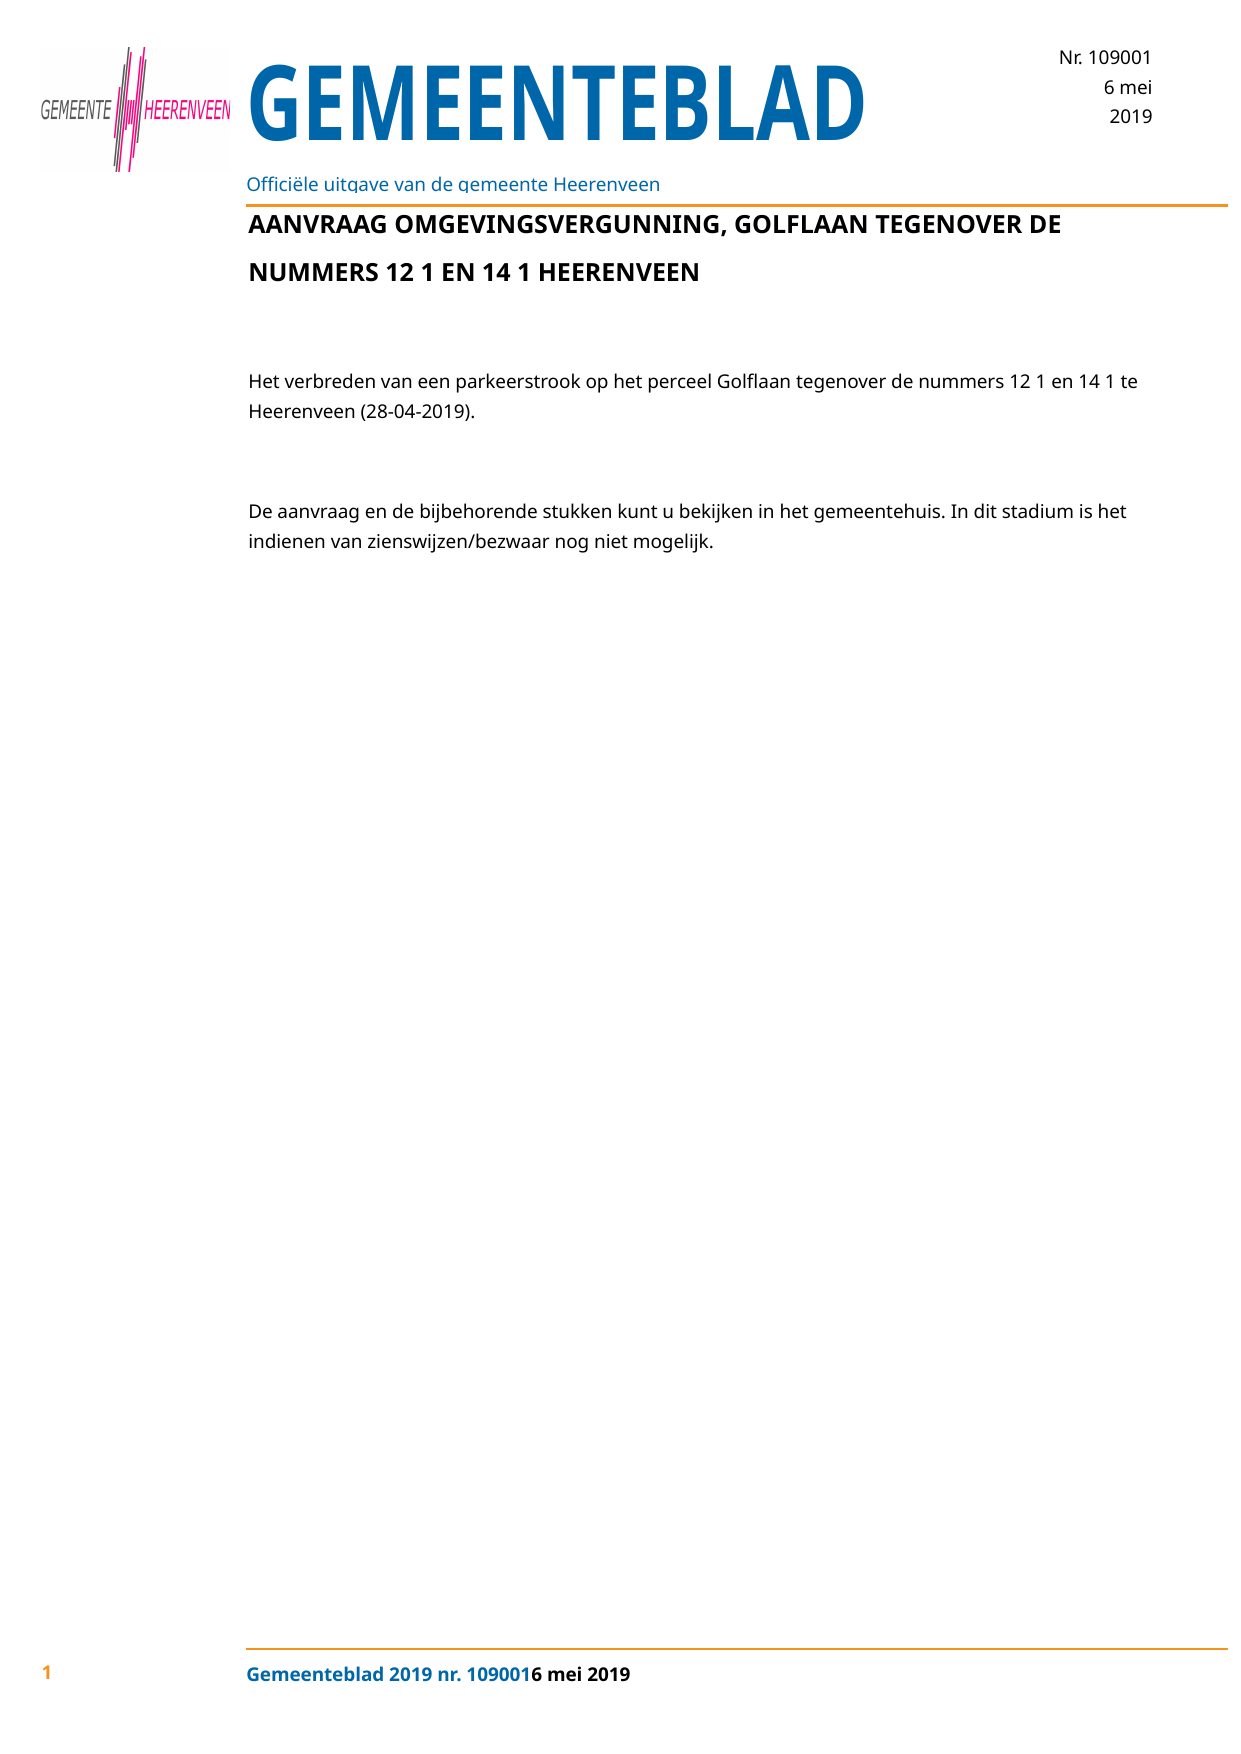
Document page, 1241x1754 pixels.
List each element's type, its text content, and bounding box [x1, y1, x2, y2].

text Het verbreden van een parkeerstrook op het perceel Golflaan tegenover de nummers 12 1 en 14 1 te Heerenveen (28-04-2019). [248, 368, 1152, 424]
text De aanvraag en de bijbehorende stukken kunt u bekijken in het gemeentehuis. In dit stadium is het indienen van zienswijzen/bezwaar nog niet mogelijk. [248, 499, 1152, 554]
picture [41, 47, 231, 172]
text AANVRAAG OMGEVINGSVERGUNNING, GOLFLAAN TEGENOVER DE NUMMERS 12 1 EN 14 1 HEERENVEEN [248, 207, 1152, 288]
